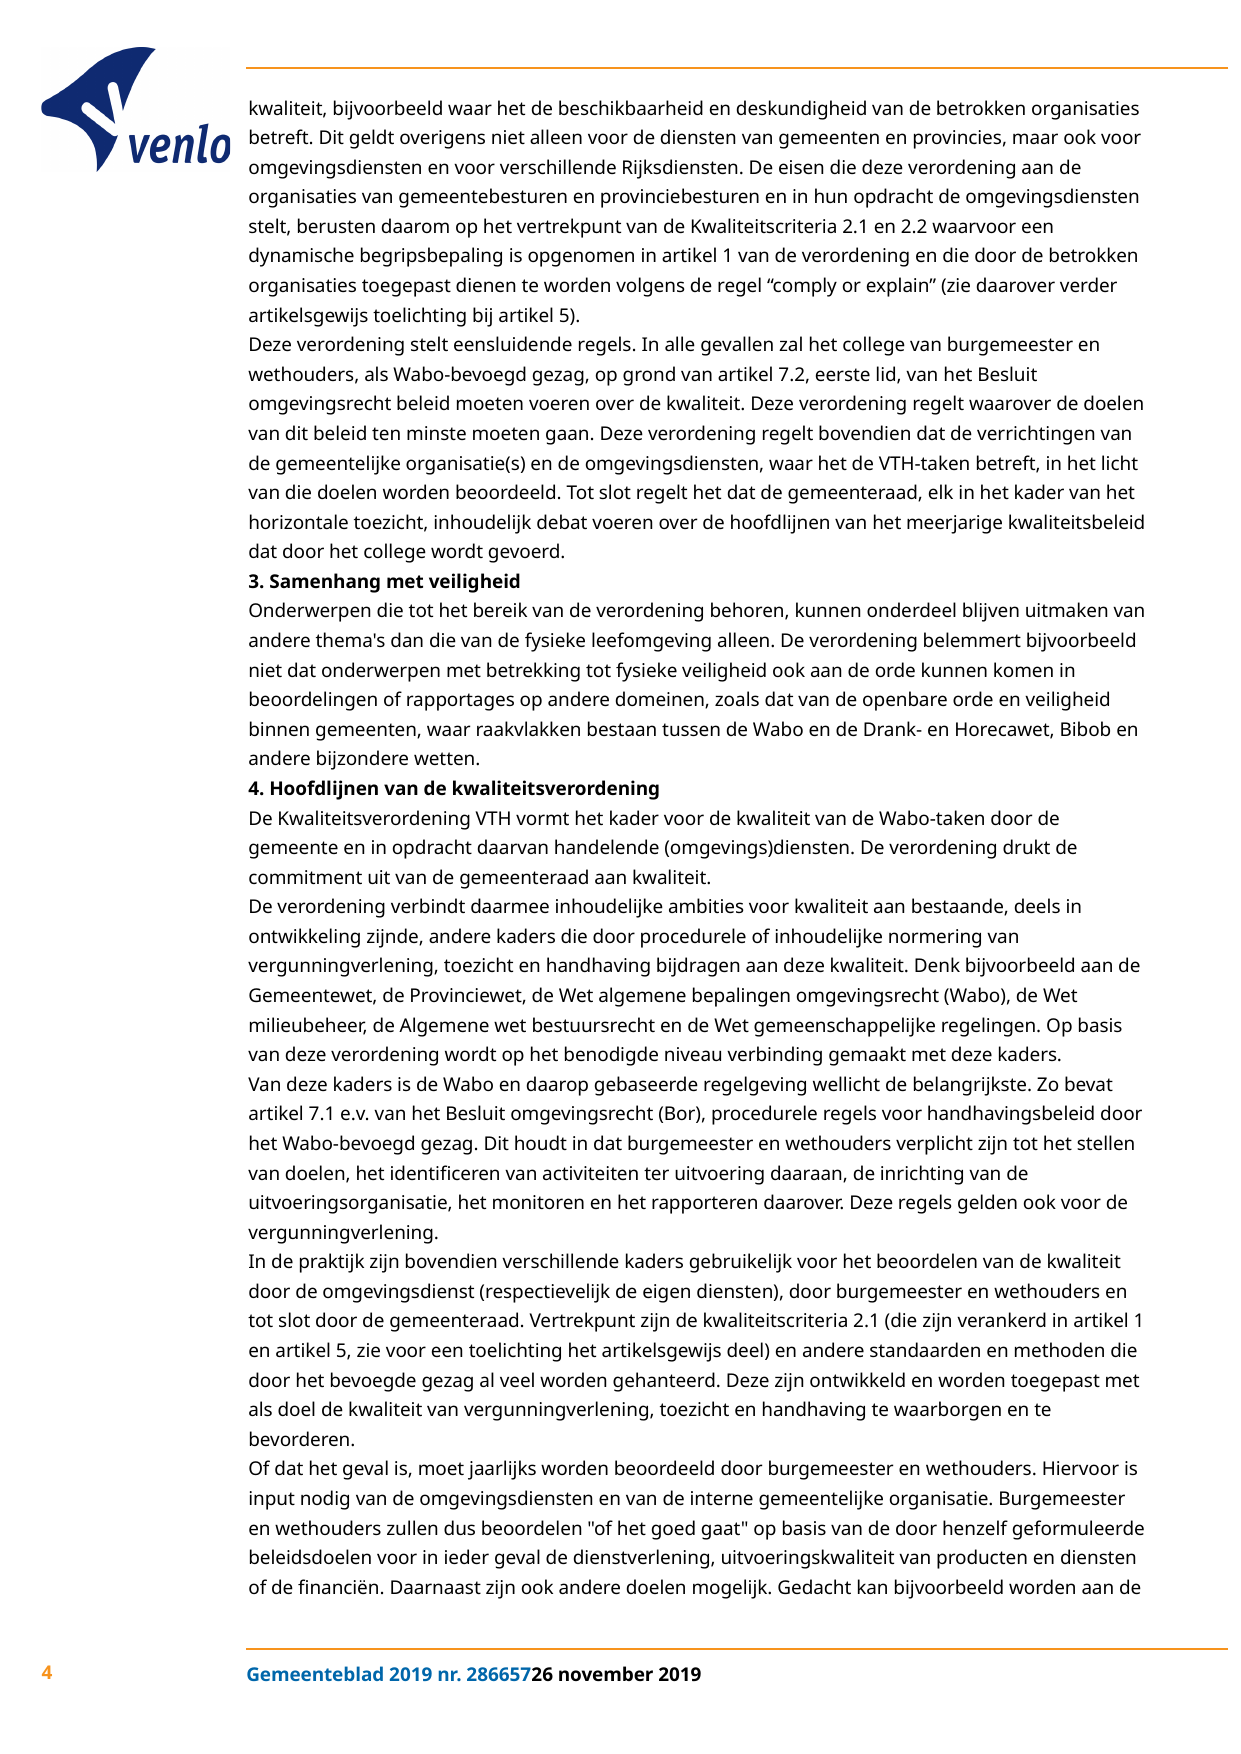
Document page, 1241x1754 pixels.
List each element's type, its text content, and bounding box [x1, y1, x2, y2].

text Deze verordening stelt eensluidende regels. In alle gevallen zal het college van burgemeester en wethouders, als Wabo-bevoegd gezag, op grond van artikel 7.2, eerste lid, van het Besluit omgevingsrecht beleid moeten voeren over de kwaliteit. Deze verordening regelt waarover de doelen van dit beleid ten minste moeten gaan. Deze verordening regelt bovendien dat de verrichtingen van de gemeentelijke organisatie(s) en de omgevingsdiensten, waar het de VTH-taken betreft, in het licht van die doelen worden beoordeeld. Tot slot regelt het dat de gemeenteraad, elk in het kader van het horizontale toezicht, inhoudelijk debat voeren over de hoofdlijnen van het meerjarige kwaliteitsbeleid dat door het college wordt gevoerd. [248, 331, 1152, 564]
text Onderwerpen die tot het bereik van de verordening behoren, kunnen onderdeel blijven uitmaken van andere thema's dan die van de fysieke leefomgeving alleen. De verordening belemmert bijvoorbeeld niet dat onderwerpen met betrekking tot fysieke veiligheid ook aan de orde kunnen komen in beoordelingen of rapportages op andere domeinen, zoals dat van de openbare orde en veiligheid binnen gemeenten, waar raakvlakken bestaan tussen de Wabo en de Drank- en Horecawet, Bibob en andere bijzondere wetten. [248, 598, 1152, 771]
picture [41, 47, 231, 172]
text Van deze kaders is de Wabo en daarop gebaseerde regelgeving wellicht de belangrijkste. Zo bevat artikel 7.1 e.v. van het Besluit omgevingsrecht (Bor), procedurele regels voor handhavingsbeleid door het Wabo-bevoegd gezag. Dit houdt in dat burgemeester en wethouders verplicht zijn tot het stellen van doelen, het identificeren van activiteiten ter uitvoering daaraan, de inrichting van de uitvoeringsorganisatie, het monitoren en het rapporteren daarover. Deze regels gelden ook voor de vergunningverlening. [248, 1071, 1152, 1245]
text In de praktijk zijn bovendien verschillende kaders gebruikelijk voor het beoordelen van de kwaliteit door de omgevingsdienst (respectievelijk de eigen diensten), door burgemeester en wethouders en tot slot door de gemeenteraad. Vertrekpunt zijn de kwaliteitscriteria 2.1 (die zijn verankerd in artikel 1 en artikel 5, zie voor een toelichting het artikelsgewijs deel) en andere standaarden en methoden die door het bevoegde gezag al veel worden gehanteerd. Deze zijn ontwikkeld en worden toegepast met als doel de kwaliteit van vergunningverlening, toezicht en handhaving te waarborgen en te bevorderen. [248, 1248, 1152, 1452]
text De Kwaliteitsverordening VTH vormt het kader voor de kwaliteit van de Wabo-taken door de gemeente en in opdracht daarvan handelende (omgevings)diensten. De verordening drukt de commitment uit van de gemeenteraad aan kwaliteit. [248, 805, 1152, 890]
text 4. Hoofdlijnen van de kwaliteitsverordening [248, 775, 1152, 801]
text Of dat het geval is, moet jaarlijks worden beoordeeld door burgemeester en wethouders. Hiervoor is input nodig van de omgevingsdiensten en van de interne gemeentelijke organisatie. Burgemeester en wethouders zullen dus beoordelen "of het goed gaat" op basis van de door henzelf geformuleerde beleidsdoelen voor in ieder geval de dienstverlening, uitvoeringskwaliteit van producten en diensten of de financiën. Daarnaast zijn ook andere doelen mogelijk. Gedacht kan bijvoorbeeld worden aan de [248, 1456, 1152, 1600]
text kwaliteit, bijvoorbeeld waar het de beschikbaarheid en deskundigheid van de betrokken organisaties betreft. Dit geldt overigens niet alleen voor de diensten van gemeenten en provincies, maar ook voor omgevingsdiensten en voor verschillende Rijksdiensten. De eisen die deze verordening aan de organisaties van gemeentebesturen en provinciebesturen en in hun opdracht de omgevingsdiensten stelt, berusten daarom op het vertrekpunt van de Kwaliteitscriteria 2.1 en 2.2 waarvoor een dynamische begripsbepaling is opgenomen in artikel 1 van de verordening en die door de betrokken organisaties toegepast dienen te worden volgens de regel “comply or explain” (zie daarover verder artikelsgewijs toelichting bij artikel 5). [248, 95, 1152, 328]
text 3. Samenhang met veiligheid [248, 568, 1152, 594]
text De verordening verbindt daarmee inhoudelijke ambities voor kwaliteit aan bestaande, deels in ontwikkeling zijnde, andere kaders die door procedurele of inhoudelijke normering van vergunningverlening, toezicht en handhaving bijdragen aan deze kwaliteit. Denk bijvoorbeeld aan de Gemeentewet, de Provinciewet, de Wet algemene bepalingen omgevingsrecht (Wabo), de Wet milieubeheer, de Algemene wet bestuursrecht en de Wet gemeenschappelijke regelingen. Op basis van deze verordening wordt op het benodigde niveau verbinding gemaakt met deze kaders. [248, 893, 1152, 1067]
